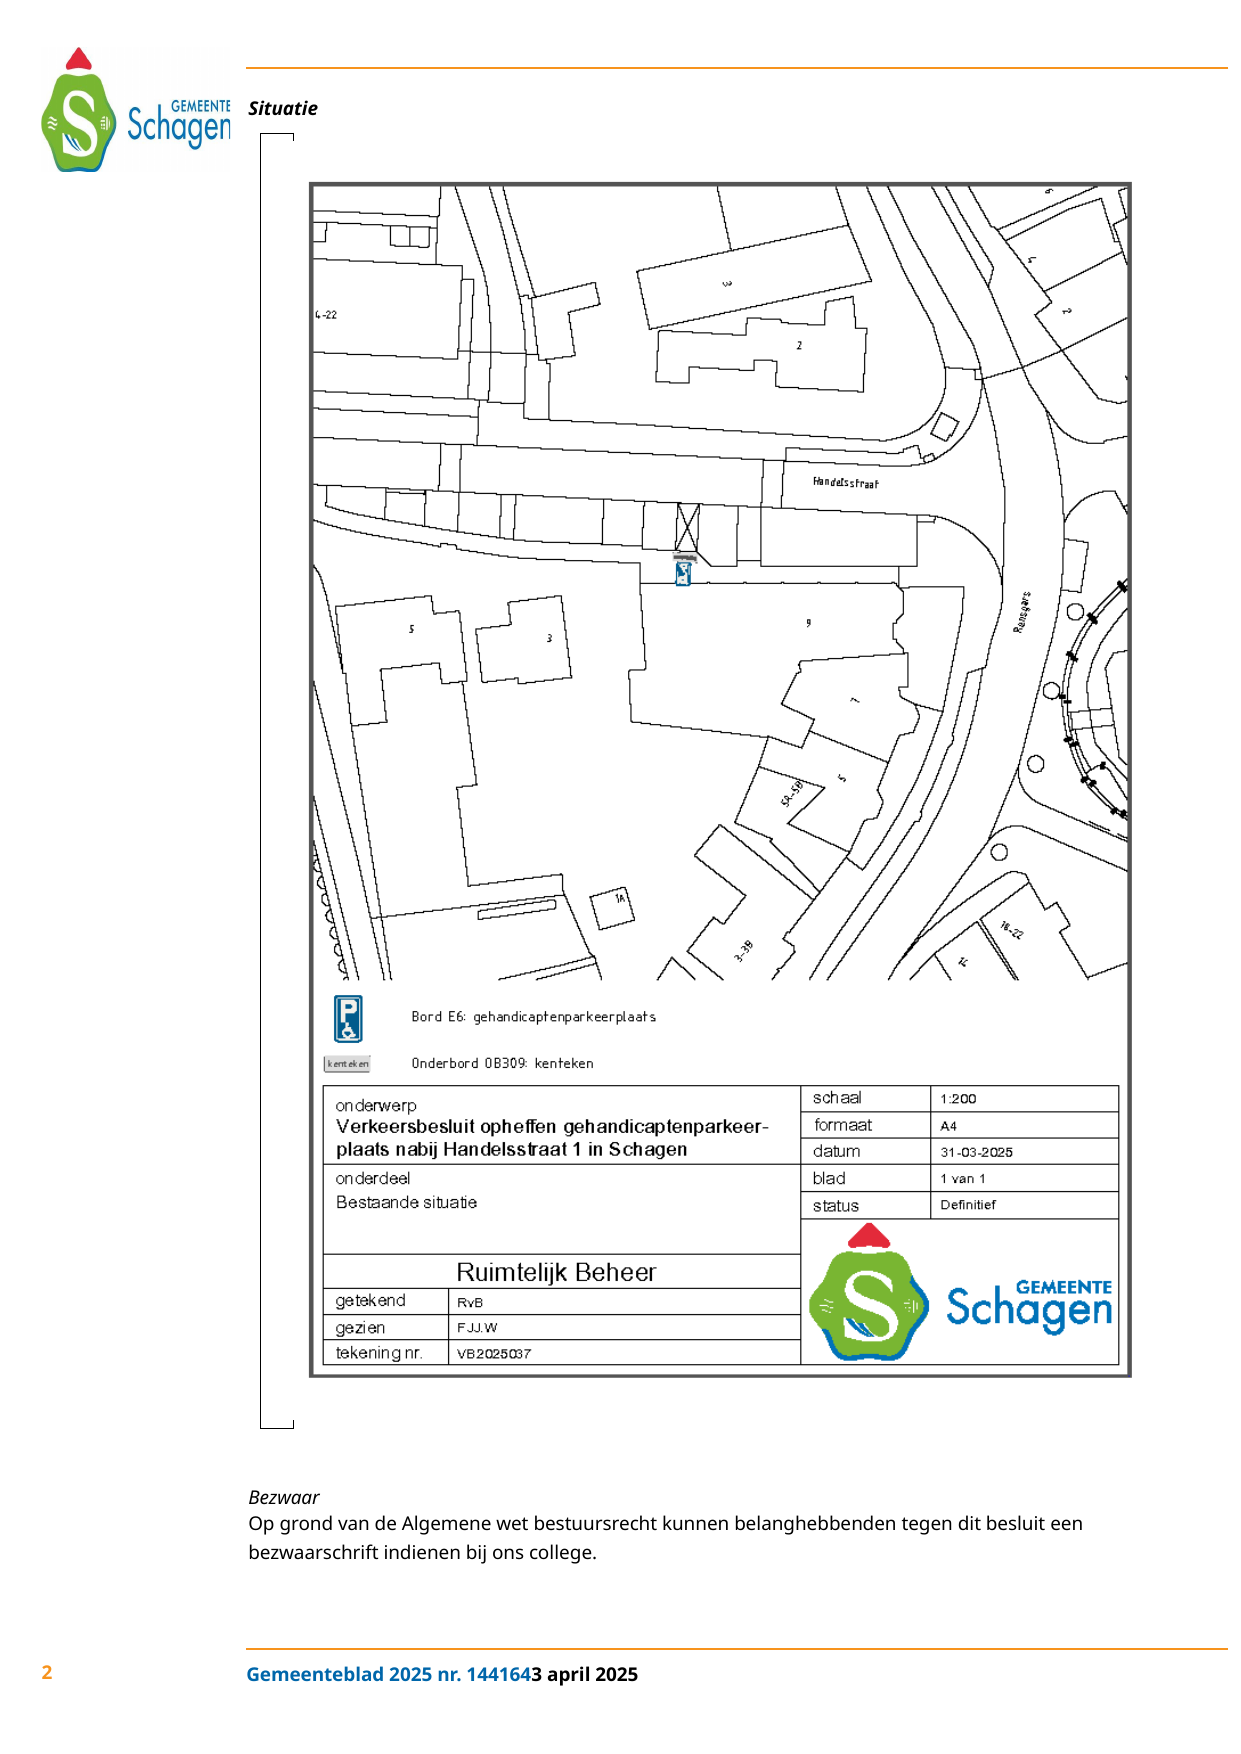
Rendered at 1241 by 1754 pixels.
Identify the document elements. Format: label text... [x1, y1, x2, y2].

text Op grond van de Algemene wet bestuursrecht kunnen belanghebbenden tegen dit besluit een bezwaarschrift indienen bij ons college. [248, 1510, 1152, 1565]
text Bezwaar [248, 1484, 1152, 1510]
text Situatie [248, 95, 1152, 121]
picture [41, 47, 231, 172]
picture [268, 141, 1173, 1420]
